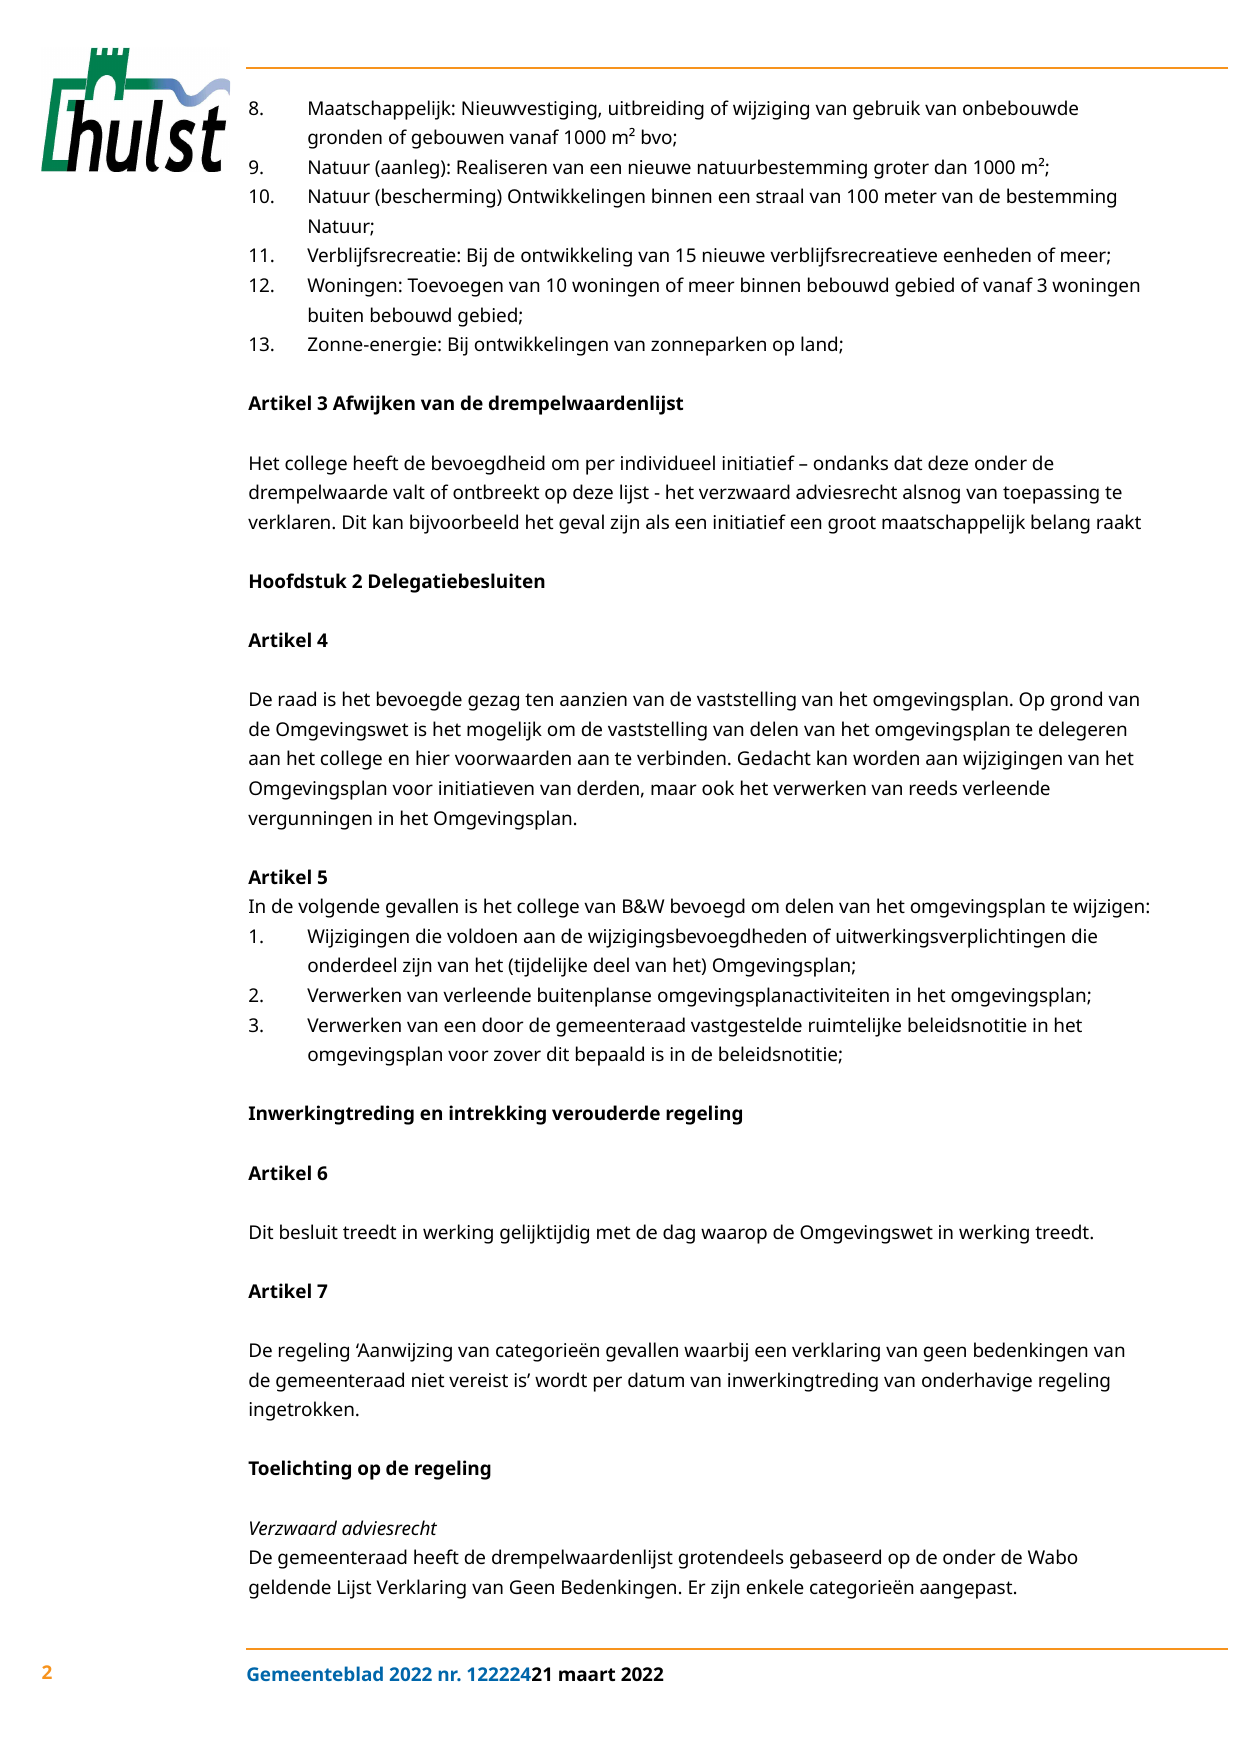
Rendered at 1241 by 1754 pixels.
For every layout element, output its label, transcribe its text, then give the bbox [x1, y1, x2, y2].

list Verblijfsrecreatie: Bij de ontwikkeling van 15 nieuwe verblijfsrecreatieve eenheden of meer; [248, 243, 1152, 268]
text De raad is het bevoegde gezag ten aanzien van de vaststelling van het omgevingsplan. Op grond van de Omgevingswet is het mogelijk om de vaststelling van delen van het omgevingsplan te delegeren aan het college en hier voorwaarden aan te verbinden. Gedacht kan worden aan wijzigingen van het Omgevingsplan voor initiatieven van derden, maar ook het verwerken van reeds verleende vergunningen in het Omgevingsplan. [248, 686, 1152, 831]
text Dit besluit treedt in werking gelijktijdig met de dag waarop de Omgevingswet in werking treedt. [248, 1219, 1152, 1245]
text Artikel 6 [248, 1160, 1152, 1186]
list Verwerken van een door de gemeenteraad vastgestelde ruimtelijke beleidsnotitie in het omgevingsplan voor zover dit bepaald is in de beleidsnotitie; [248, 1012, 1152, 1067]
list Wijzigingen die voldoen aan de wijzigingsbevoegdheden of uitwerkingsverplichtingen die onderdeel zijn van het (tijdelijke deel van het) Omgevingsplan; [248, 923, 1152, 978]
picture [41, 47, 231, 172]
list Verwerken van verleende buitenplanse omgevingsplanactiviteiten in het omgevingsplan; [248, 982, 1152, 1008]
text Artikel 5 [248, 864, 1152, 890]
text Toelichting op de regeling [248, 1456, 1152, 1481]
list Woningen: Toevoegen van 10 woningen of meer binnen bebouwd gebied of vanaf 3 woningen buiten bebouwd gebied; [248, 272, 1152, 328]
list Maatschappelijk: Nieuwvestiging, uitbreiding of wijziging van gebruik van onbebouwde gronden of gebouwen vanaf 1000 m² bvo; [248, 95, 1152, 150]
text Artikel 7 [248, 1278, 1152, 1304]
text Artikel 4 [248, 627, 1152, 653]
text Hoofdstuk 2 Delegatiebesluiten [248, 568, 1152, 594]
list Natuur (aanleg): Realiseren van een nieuwe natuurbestemming groter dan 1000 m²; [248, 154, 1152, 180]
list Natuur (bescherming) Ontwikkelingen binnen een straal van 100 meter van de bestemming Natuur; [248, 183, 1152, 239]
text Verzwaard adviesrecht [248, 1515, 1152, 1541]
list Zonne-energie: Bij ontwikkelingen van zonneparken op land; [248, 331, 1152, 357]
text De regeling ‘Aanwijzing van categorieën gevallen waarbij een verklaring van geen bedenkingen van de gemeenteraad niet vereist is’ wordt per datum van inwerkingtreding van onderhavige regeling ingetrokken. [248, 1337, 1152, 1422]
text Inwerkingtreding en intrekking verouderde regeling [248, 1101, 1152, 1126]
text Het college heeft de bevoegdheid om per individueel initiatief – ondanks dat deze onder de drempelwaarde valt of ontbreekt op deze lijst - het verzwaard adviesrecht alsnog van toepassing te verklaren. Dit kan bijvoorbeeld het geval zijn als een initiatief een groot maatschappelijk belang raakt [248, 450, 1152, 535]
text Artikel 3 Afwijken van de drempelwaardenlijst [248, 391, 1152, 416]
text De gemeenteraad heeft de drempelwaardenlijst grotendeels gebaseerd op de onder de Wabo geldende Lijst Verklaring van Geen Bedenkingen. Er zijn enkele categorieën aangepast. [248, 1544, 1152, 1600]
text In de volgende gevallen is het college van B&W bevoegd om delen van het omgevingsplan te wijzigen: [248, 893, 1152, 919]
